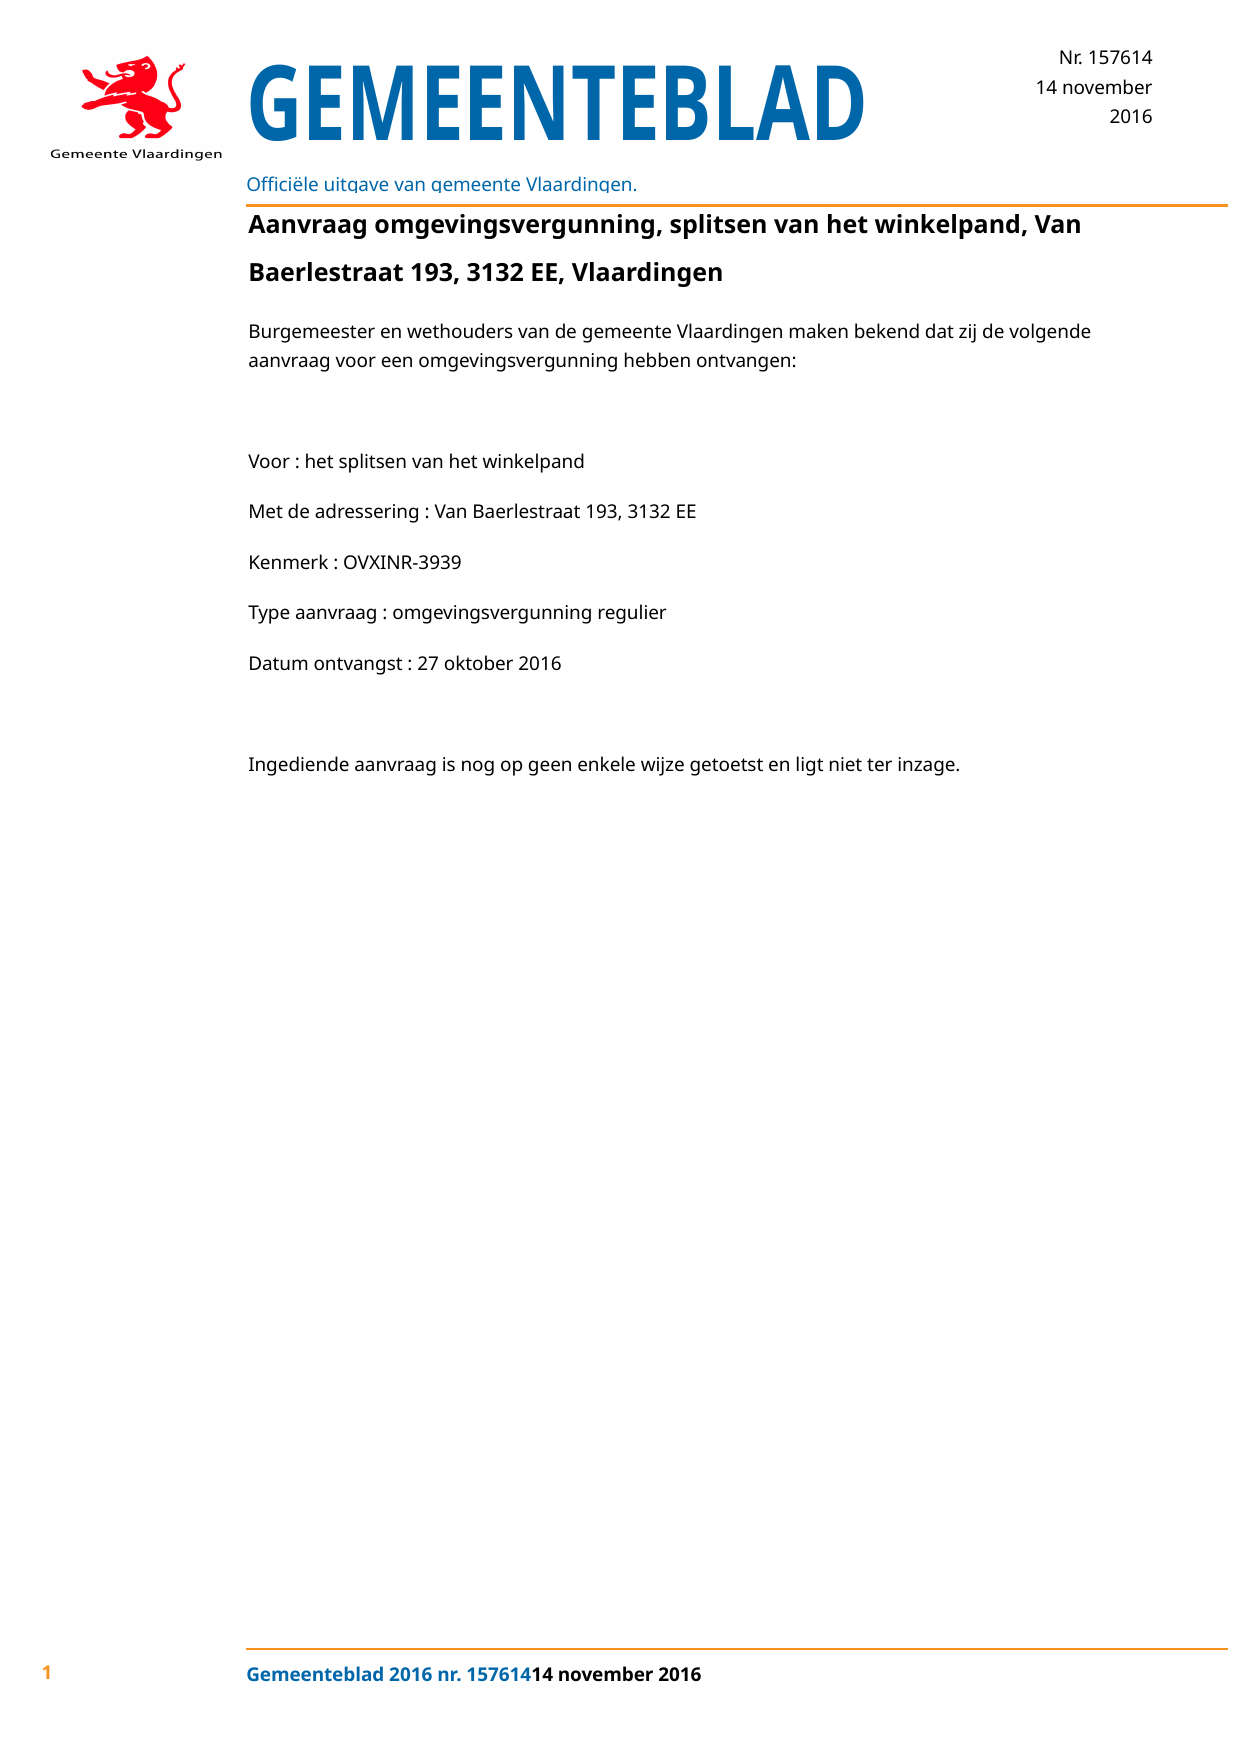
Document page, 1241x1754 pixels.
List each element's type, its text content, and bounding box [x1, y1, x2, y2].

picture [41, 47, 231, 172]
text Kenmerk : OVXINR-3939 [248, 549, 1152, 575]
text Voor : het splitsen van het winkelpand [248, 448, 1152, 474]
text Type aanvraag : omgevingsvergunning regulier [248, 599, 1152, 625]
text Aanvraag omgevingsvergunning, splitsen van het winkelpand, Van Baerlestraat 193, 3132 EE, Vlaardingen [248, 207, 1152, 288]
text Burgemeester en wethouders van de gemeente Vlaardingen maken bekend dat zij de volgende aanvraag voor een omgevingsvergunning hebben ontvangen: [248, 318, 1152, 373]
text Datum ontvangst : 27 oktober 2016 [248, 650, 1152, 676]
text Ingediende aanvraag is nog op geen enkele wijze getoetst en ligt niet ter inzage. [248, 751, 1152, 777]
text Met de adressering : Van Baerlestraat 193, 3132 EE [248, 499, 1152, 524]
